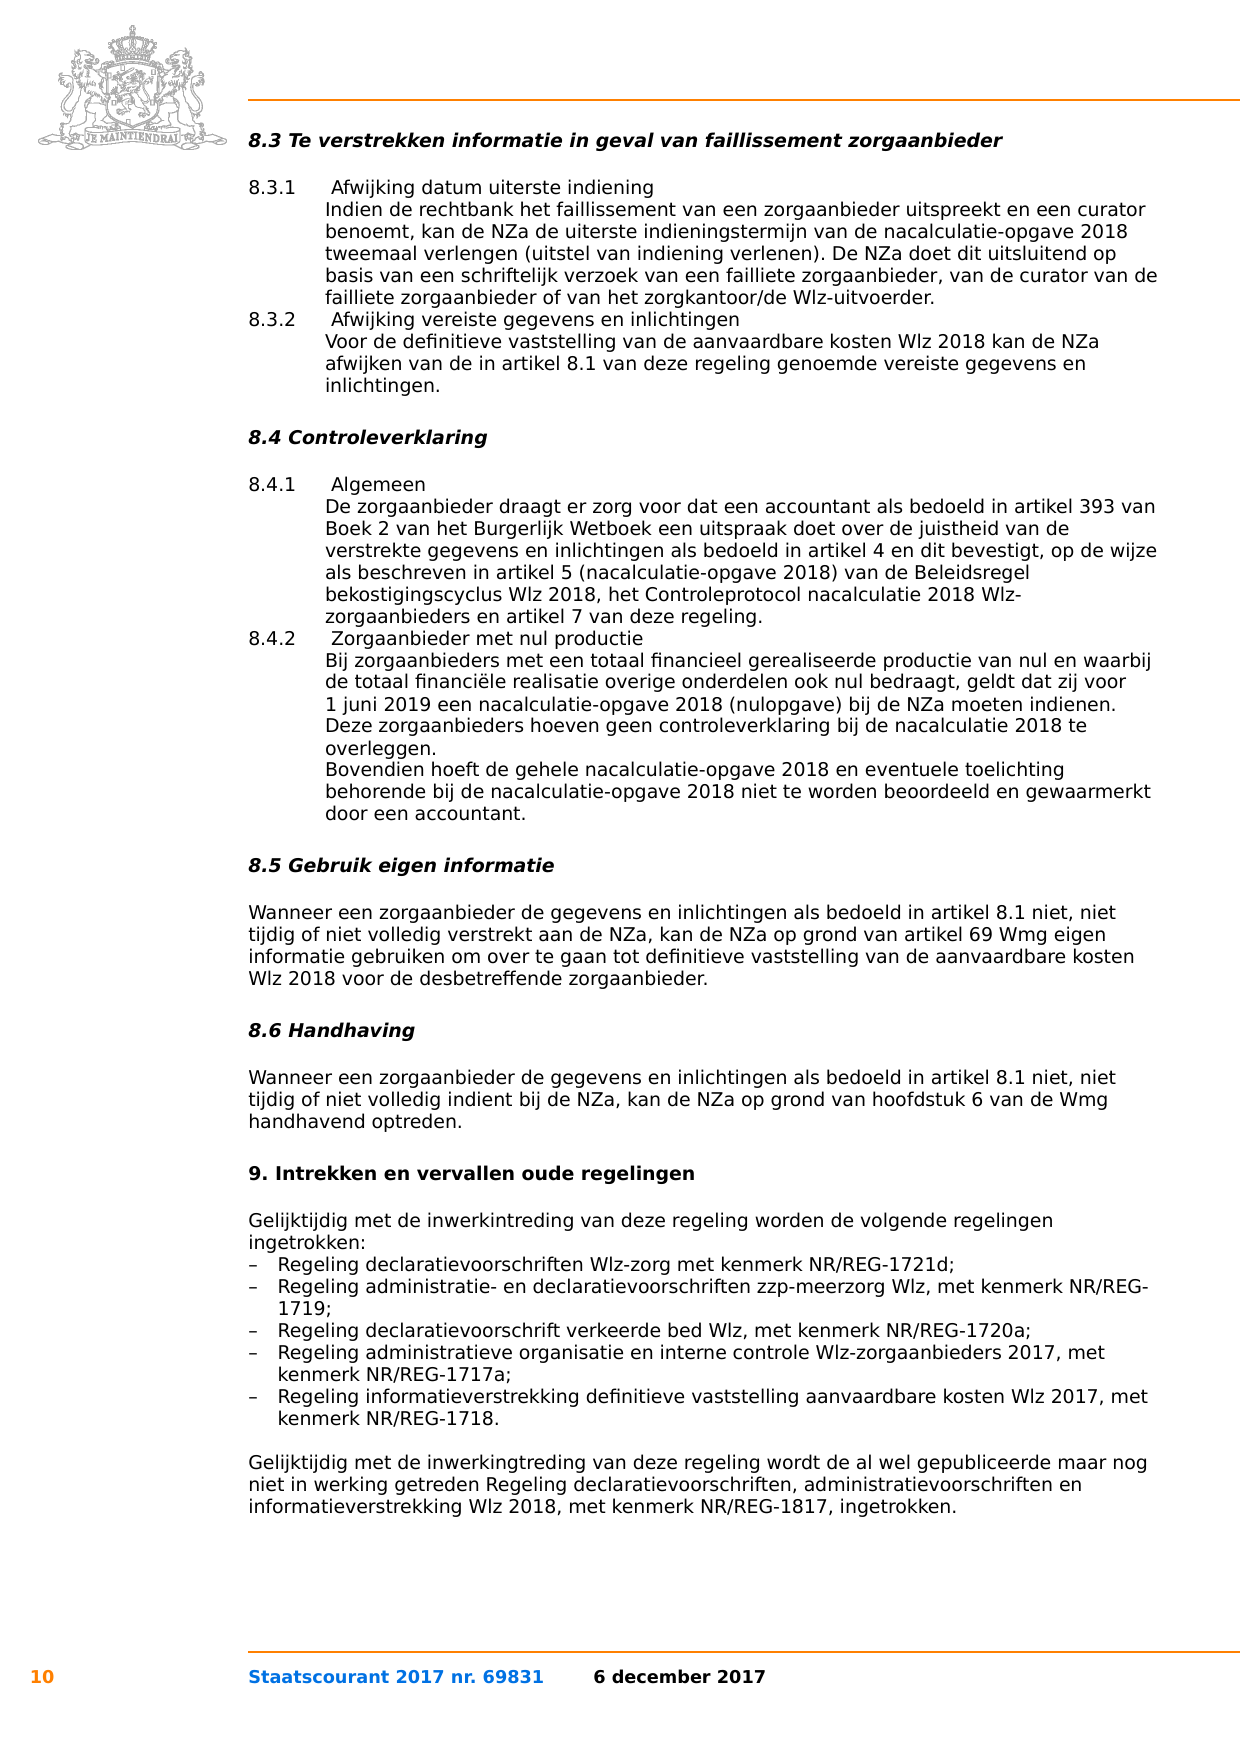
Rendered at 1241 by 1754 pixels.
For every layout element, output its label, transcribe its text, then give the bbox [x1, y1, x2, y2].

text Indien de rechtbank het faillissement van een zorgaanbieder uitspreekt en een curator benoemt, kan de NZa de uiterste indieningstermijn van de nacalculatie-opgave 2018 tweemaal verlengen (uitstel van indiening verlenen). De NZa doet dit uitsluitend op basis van een schriftelijk verzoek van een failliete zorgaanbieder, van de curator van de failliete zorgaanbieder of van het zorgkantoor/de Wlz-uitvoerder. [325, 199, 1163, 309]
text Bovendien hoeft de gehele nacalculatie-opgave 2018 en eventuele toelichting behorende bij de nacalculatie-opgave 2018 niet te worden beoordeeld en gewaarmerkt door een accountant. [325, 759, 1163, 825]
subtitle 8.6 Handhaving [248, 1020, 1163, 1042]
text – Regeling informatieverstrekking definitieve vaststelling aanvaardbare kosten Wlz 2017, met kenmerk NR/REG-1718. [248, 1386, 1163, 1430]
text 8.4.1 Algemeen [248, 474, 1163, 496]
text Gelijktijdig met de inwerkintreding van deze regeling worden de volgende regelingen ingetrokken: [248, 1210, 1163, 1254]
subtitle 8.3 Te verstrekken informatie in geval van faillissement zorgaanbieder [248, 130, 1163, 152]
text De zorgaanbieder draagt er zorg voor dat een accountant als bedoeld in artikel 393 van Boek 2 van het Burgerlijk Wetboek een uitspraak doet over de juistheid van de verstrekte gegevens en inlichtingen als bedoeld in artikel 4 en dit bevestigt, op de wijze als beschreven in artikel 5 (nacalculatie-opgave 2018) van de Beleidsregel bekostigingscyclus Wlz 2018, het Controleprotocol nacalculatie 2018 Wlz-zorgaanbieders en artikel 7 van deze regeling. [325, 496, 1163, 627]
picture [38, 25, 227, 150]
text – Regeling declaratievoorschrift verkeerde bed Wlz, met kenmerk NR/REG-1720a; [248, 1320, 1163, 1342]
text 8.3.2 Afwijking vereiste gegevens en inlichtingen [248, 309, 1163, 331]
text 8.4.2 Zorgaanbieder met nul productie [248, 627, 1163, 649]
subtitle 9. Intrekken en vervallen oude regelingen [248, 1163, 1163, 1185]
subtitle 8.4 Controleverklaring [248, 427, 1163, 449]
text Bij zorgaanbieders met een totaal financieel gerealiseerde productie van nul en waarbij de totaal financiële realisatie overige onderdelen ook nul bedraagt, geldt dat zij voor 1 juni 2019 een nacalculatie-opgave 2018 (nulopgave) bij de NZa moeten indienen. Deze zorgaanbieders hoeven geen controleverklaring bij de nacalculatie 2018 te overleggen. [325, 649, 1163, 759]
text 8.3.1 Afwijking datum uiterste indiening [248, 177, 1163, 199]
subtitle 8.5 Gebruik eigen informatie [248, 855, 1163, 877]
text Wanneer een zorgaanbieder de gegevens en inlichtingen als bedoeld in artikel 8.1 niet, niet tijdig of niet volledig verstrekt aan de NZa, kan de NZa op grond van artikel 69 Wmg eigen informatie gebruiken om over te gaan tot definitieve vaststelling van de aanvaardbare kosten Wlz 2018 voor de desbetreffende zorgaanbieder. [248, 902, 1163, 990]
text – Regeling administratie- en declaratievoorschriften zzp-meerzorg Wlz, met kenmerk NR/REG-1719; [248, 1276, 1163, 1320]
text Wanneer een zorgaanbieder de gegevens en inlichtingen als bedoeld in artikel 8.1 niet, niet tijdig of niet volledig indient bij de NZa, kan de NZa op grond van hoofdstuk 6 van de Wmg handhavend optreden. [248, 1067, 1163, 1133]
text – Regeling declaratievoorschriften Wlz-zorg met kenmerk NR/REG-1721d; [248, 1254, 1163, 1276]
text Voor de definitieve vaststelling van de aanvaardbare kosten Wlz 2018 kan de NZa afwijken van de in artikel 8.1 van deze regeling genoemde vereiste gegevens en inlichtingen. [325, 331, 1163, 397]
text Gelijktijdig met de inwerkingtreding van deze regeling wordt de al wel gepubliceerde maar nog niet in werking getreden Regeling declaratievoorschriften, administratievoorschriften en informatieverstrekking Wlz 2018, met kenmerk NR/REG-1817, ingetrokken. [248, 1452, 1163, 1518]
text – Regeling administratieve organisatie en interne controle Wlz-zorgaanbieders 2017, met kenmerk NR/REG-1717a; [248, 1342, 1163, 1386]
